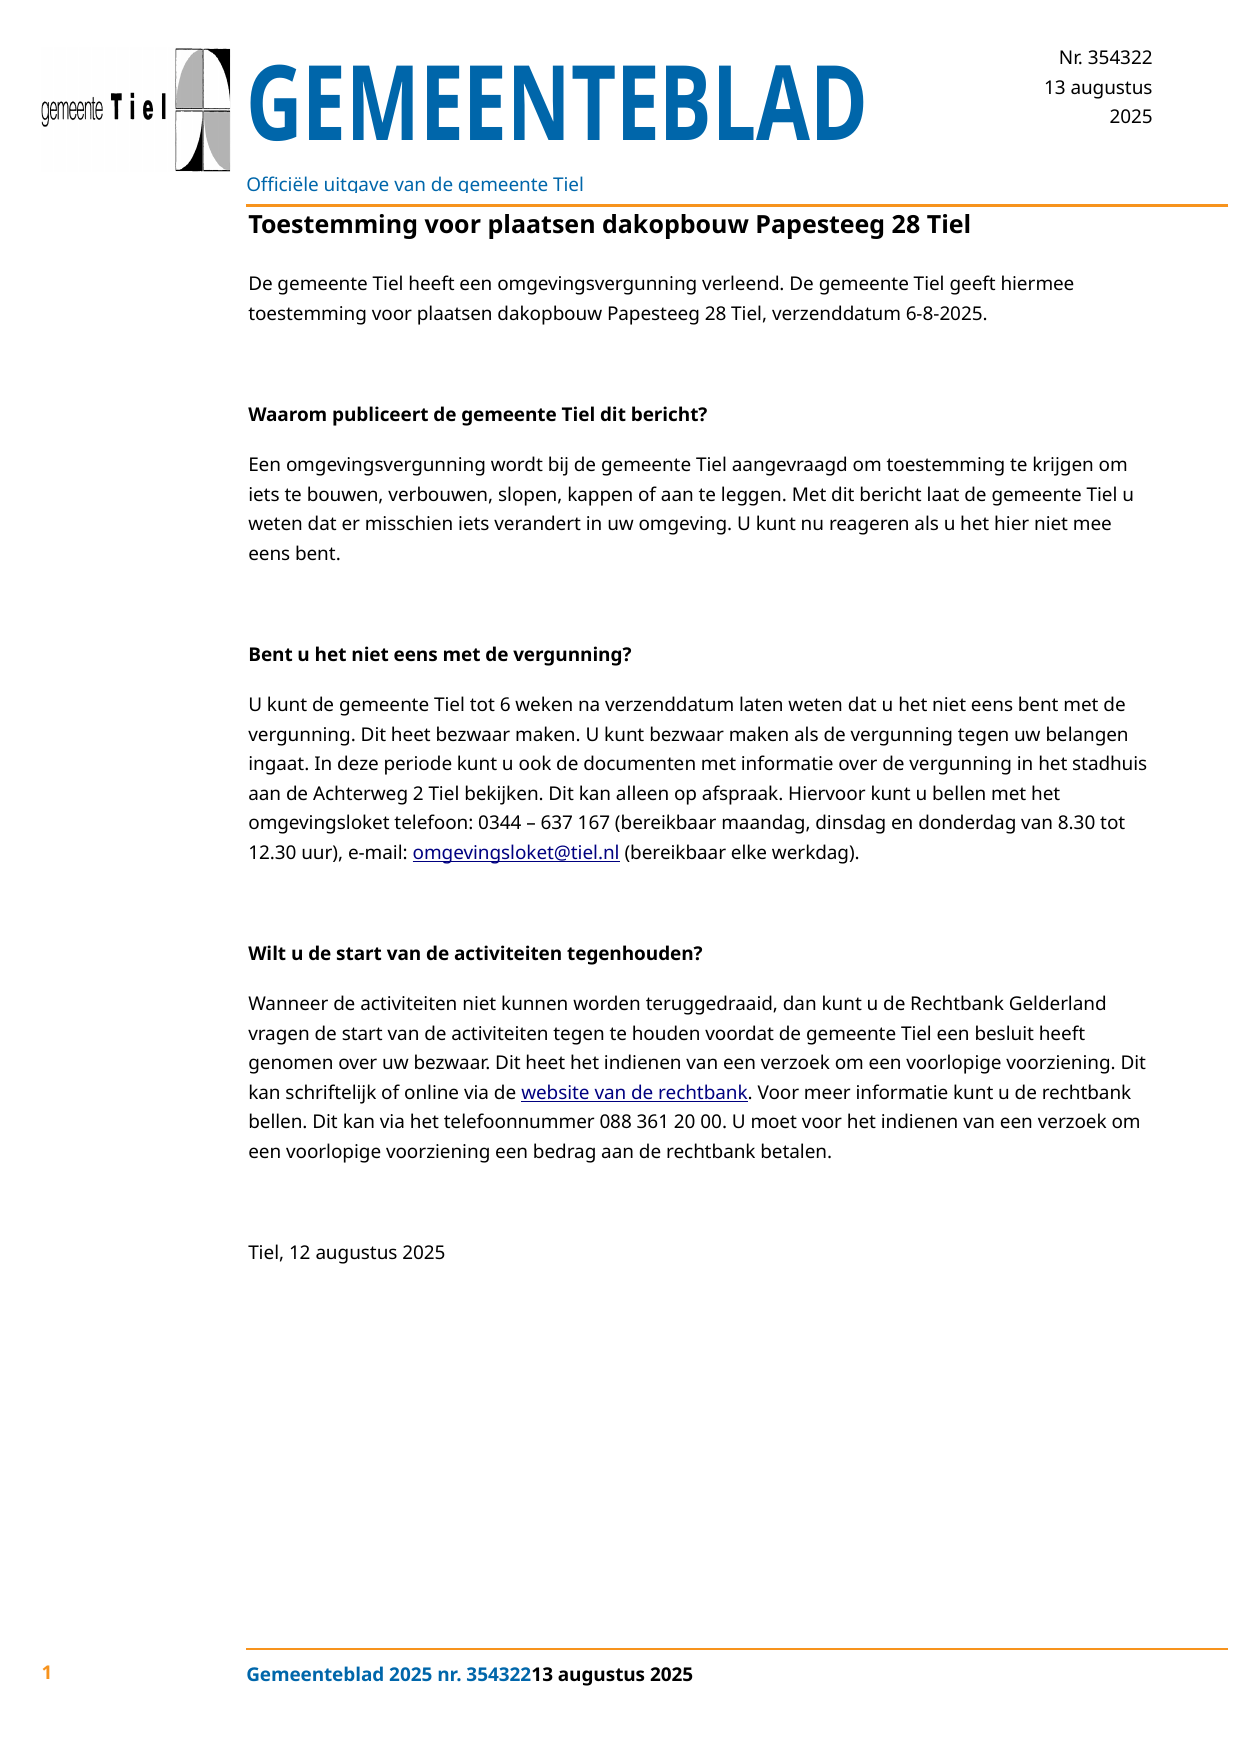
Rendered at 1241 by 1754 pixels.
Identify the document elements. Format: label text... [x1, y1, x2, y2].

text Een omgevingsvergunning wordt bij de gemeente Tiel aangevraagd om toestemming te krijgen om iets te bouwen, verbouwen, slopen, kappen of aan te leggen. Met dit bericht laat de gemeente Tiel u weten dat er misschien iets verandert in uw omgeving. U kunt nu reageren als u het hier niet mee eens bent. [248, 451, 1152, 566]
text Wilt u de start van de activiteiten tegenhouden? [248, 940, 1152, 966]
text Bent u het niet eens met de vergunning? [248, 641, 1152, 666]
text Waarom publiceert de gemeente Tiel dit bericht? [248, 401, 1152, 426]
text De gemeente Tiel heeft een omgevingsvergunning verleend. De gemeente Tiel geeft hiermee toestemming voor plaatsen dakopbouw Papesteeg 28 Tiel, verzenddatum 6-8-2025. [248, 270, 1152, 326]
text Wanneer de activiteiten niet kunnen worden teruggedraaid, dan kunt u de Rechtbank Gelderland vragen de start van de activiteiten tegen te houden voordat de gemeente Tiel een besluit heeft genomen over uw bezwaar. Dit heet het indienen van een verzoek om een voorlopige voorziening. Dit kan schriftelijk of online via de website van de rechtbank. Voor meer informatie kunt u de rechtbank bellen. Dit kan via het telefoonnummer 088 361 20 00. U moet voor het indienen van een verzoek om een voorlopige voorziening een bedrag aan de rechtbank betalen. [248, 990, 1152, 1164]
text Toestemming voor plaatsen dakopbouw Papesteeg 28 Tiel [248, 207, 1152, 241]
text Tiel, 12 augustus 2025 [248, 1239, 1152, 1265]
picture [41, 47, 231, 172]
text U kunt de gemeente Tiel tot 6 weken na verzenddatum laten weten dat u het niet eens bent met de vergunning. Dit heet bezwaar maken. U kunt bezwaar maken als de vergunning tegen uw belangen ingaat. In deze periode kunt u ook de documenten met informatie over de vergunning in het stadhuis aan de Achterweg 2 Tiel bekijken. Dit kan alleen op afspraak. Hiervoor kunt u bellen met het omgevingsloket telefoon: 0344 – 637 167 (bereikbaar maandag, dinsdag en donderdag van 8.30 tot 12.30 uur), e-mail: omgevingsloket@tiel.nl (bereikbaar elke werkdag). [248, 691, 1152, 865]
